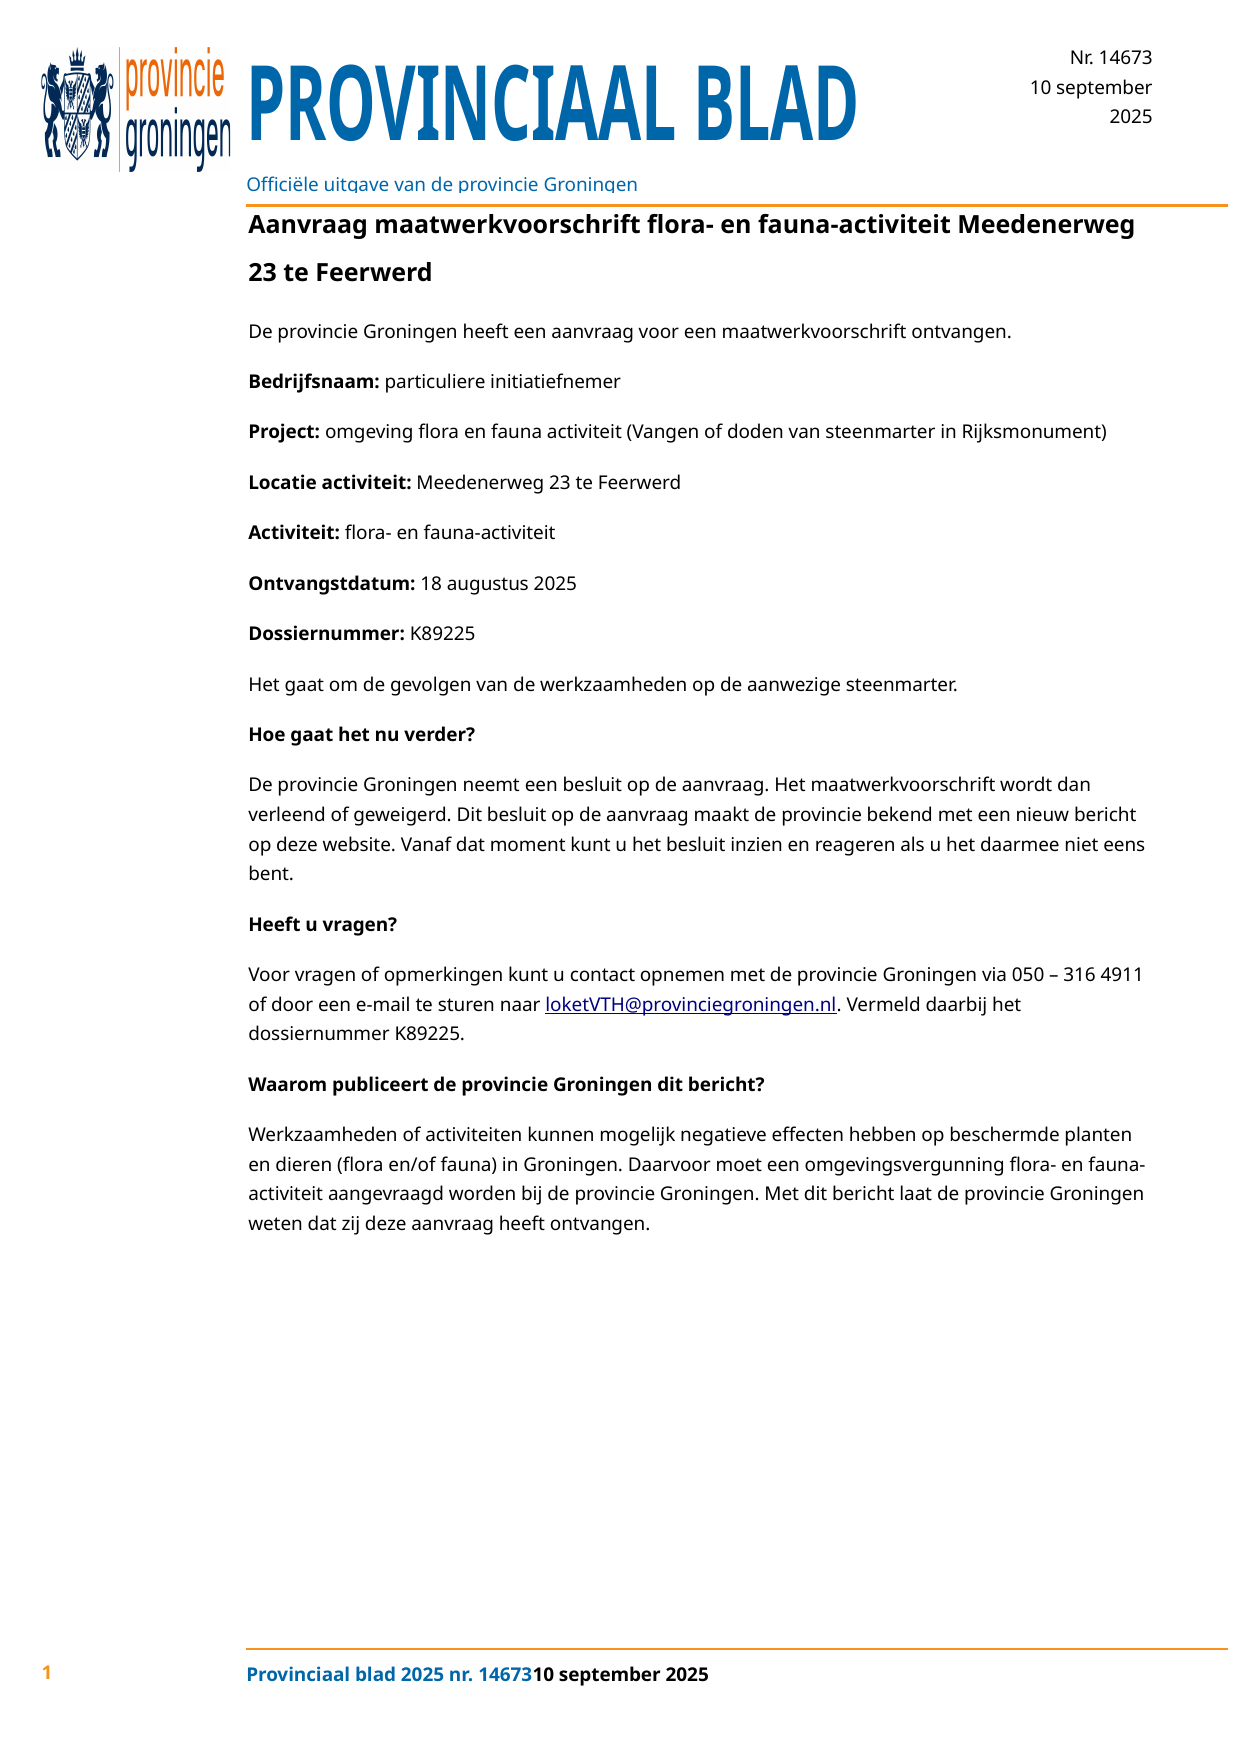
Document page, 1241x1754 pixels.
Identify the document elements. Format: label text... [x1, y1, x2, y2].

text Project: omgeving flora en fauna activiteit (Vangen of doden van steenmarter in Rijksmonument) [248, 419, 1152, 444]
text Dossiernummer: K89225 [248, 620, 1152, 646]
text Voor vragen of opmerkingen kunt u contact opnemen met de provincie Groningen via 050 – 316 4911 of door een e-mail te sturen naar loketVTH@provinciegroningen.nl. Vermeld daarbij het dossiernummer K89225. [248, 961, 1152, 1046]
text Bedrijfsnaam: particuliere initiatiefnemer [248, 368, 1152, 394]
text Het gaat om de gevolgen van de werkzaamheden op de aanwezige steenmarter. [248, 671, 1152, 697]
text Werkzaamheden of activiteiten kunnen mogelijk negatieve effecten hebben op beschermde planten en dieren (flora en/of fauna) in Groningen. Daarvoor moet een omgevingsvergunning flora- en fauna-activiteit aangevraagd worden bij de provincie Groningen. Met dit bericht laat de provincie Groningen weten dat zij deze aanvraag heeft ontvangen. [248, 1121, 1152, 1236]
text Waarom publiceert de provincie Groningen dit bericht? [248, 1071, 1152, 1097]
text Aanvraag maatwerkvoorschrift flora- en fauna-activiteit Meedenerweg 23 te Feerwerd [248, 207, 1152, 288]
text Heeft u vragen? [248, 911, 1152, 937]
text Ontvangstdatum: 18 augustus 2025 [248, 570, 1152, 596]
text De provincie Groningen heeft een aanvraag voor een maatwerkvoorschrift ontvangen. [248, 318, 1152, 344]
text Locatie activiteit: Meedenerweg 23 te Feerwerd [248, 469, 1152, 495]
text De provincie Groningen neemt een besluit op de aanvraag. Het maatwerkvoorschrift wordt dan verleend of geweigerd. Dit besluit op de aanvraag maakt de provincie bekend met een nieuw bericht op deze website. Vanaf dat moment kunt u het besluit inzien en reageren als u het daarmee niet eens bent. [248, 772, 1152, 886]
picture [41, 47, 231, 172]
text Hoe gaat het nu verder? [248, 721, 1152, 747]
text Activiteit: flora- en fauna-activiteit [248, 519, 1152, 545]
